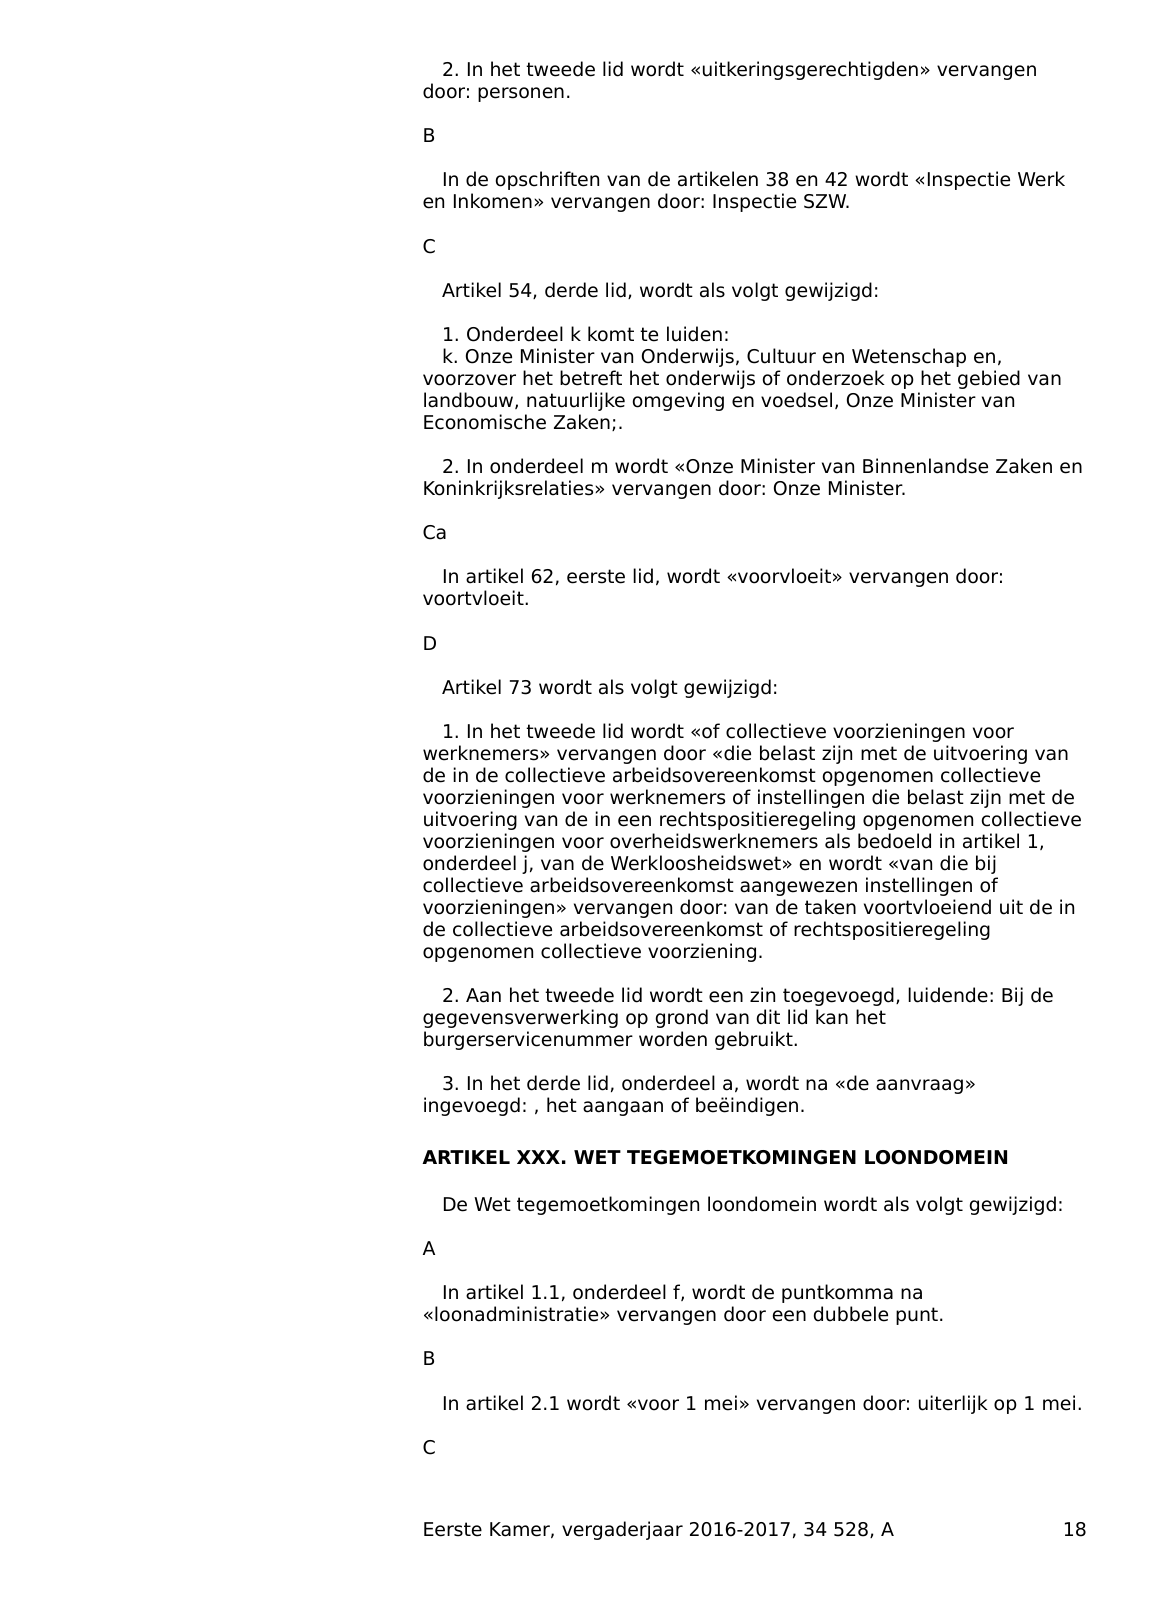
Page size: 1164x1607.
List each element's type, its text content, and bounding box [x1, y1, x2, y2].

text 3. In het derde lid, onderdeel a, wordt na «de aanvraag» ingevoegd: , het aangaan of beëindigen. [422, 1073, 1087, 1117]
text In de opschriften van de artikelen 38 en 42 wordt «Inspectie Werk en Inkomen» vervangen door: Inspectie SZW. [422, 169, 1087, 213]
text 2. Aan het tweede lid wordt een zin toegevoegd, luidende: Bij de gegevensverwerking op grond van dit lid kan het burgerservicenummer worden gebruikt. [422, 985, 1087, 1051]
text Ca [422, 522, 1087, 544]
text 1. Onderdeel k komt te luiden: [422, 324, 1087, 346]
text In artikel 2.1 wordt «voor 1 mei» vervangen door: uiterlijk op 1 mei. [422, 1392, 1087, 1414]
text D [422, 632, 1087, 654]
text 2. In het tweede lid wordt «uitkeringsgerechtigden» vervangen door: personen. [422, 59, 1087, 103]
text 1. In het tweede lid wordt «of collectieve voorzieningen voor werknemers» vervangen door «die belast zijn met de uitvoering van de in de collectieve arbeidsovereenkomst opgenomen collectieve voorzieningen voor werknemers of instellingen die belast zijn met de uitvoering van de in een rechtspositieregeling opgenomen collectieve voorzieningen voor overheidswerknemers als bedoeld in artikel 1, onderdeel j, van de Werkloosheidswet» en wordt «van die bij collectieve arbeidsovereenkomst aangewezen instellingen of voorzieningen» vervangen door: van de taken voortvloeiend uit de in de collectieve arbeidsovereenkomst of rechtspositieregeling opgenomen collectieve voorziening. [422, 721, 1087, 962]
text C [422, 236, 1087, 257]
subtitle ARTIKEL XXX. WET TEGEMOETKOMINGEN LOONDOMEIN [422, 1147, 1087, 1169]
text B [422, 125, 1087, 147]
text In artikel 62, eerste lid, wordt «voorvloeit» vervangen door: voortvloeit. [422, 566, 1087, 610]
text 2. In onderdeel m wordt «Onze Minister van Binnenlandse Zaken en Koninkrijksrelaties» vervangen door: Onze Minister. [422, 456, 1087, 500]
text Artikel 54, derde lid, wordt als volgt gewijzigd: [422, 280, 1087, 302]
text B [422, 1348, 1087, 1370]
text C [422, 1437, 1087, 1458]
text Artikel 73 wordt als volgt gewijzigd: [422, 677, 1087, 698]
text k. Onze Minister van Onderwijs, Cultuur en Wetenschap en, voorzover het betreft het onderwijs of onderzoek op het gebied van landbouw, natuurlijke omgeving en voedsel, Onze Minister van Economische Zaken;. [422, 346, 1087, 434]
text De Wet tegemoetkomingen loondomein wordt als volgt gewijzigd: [422, 1194, 1087, 1216]
text In artikel 1.1, onderdeel f, wordt de puntkomma na «loonadministratie» vervangen door een dubbele punt. [422, 1282, 1087, 1326]
text A [422, 1238, 1087, 1260]
